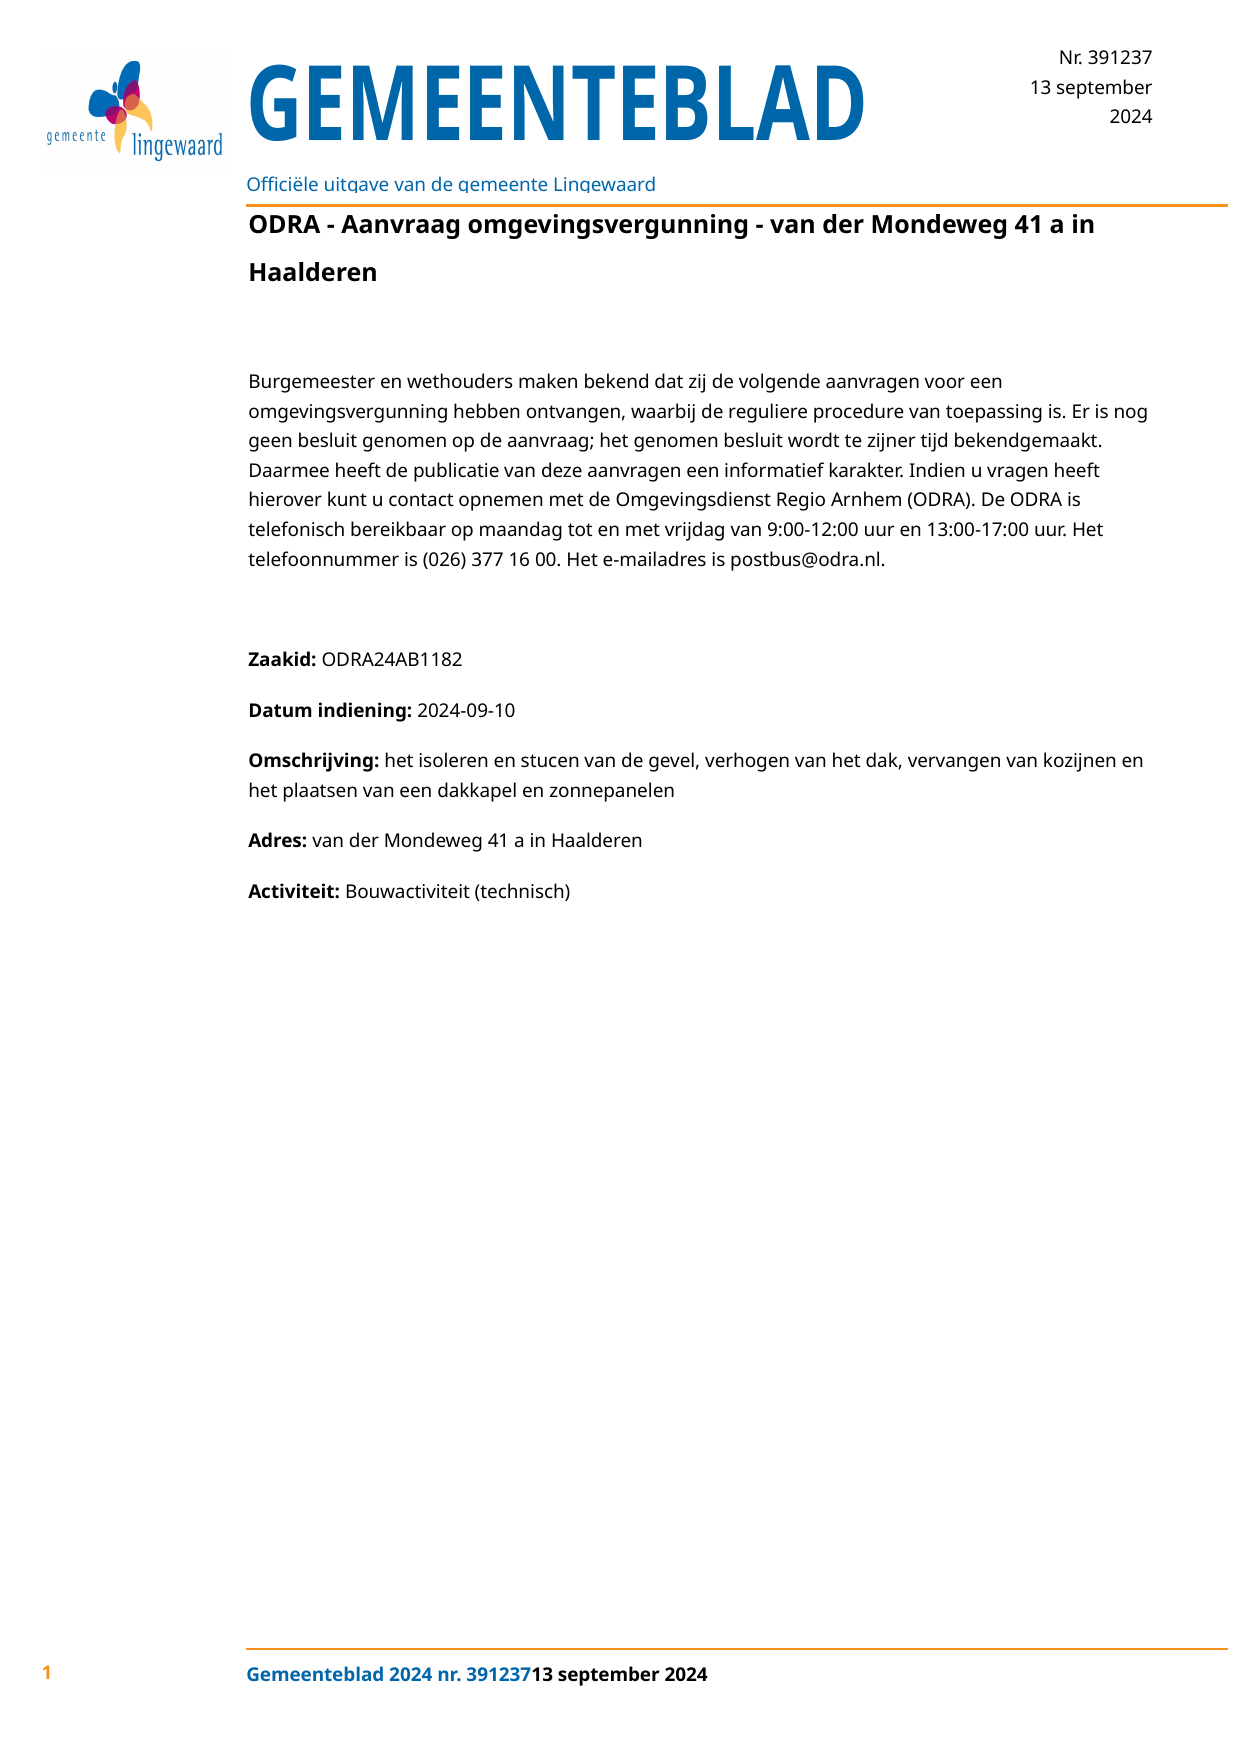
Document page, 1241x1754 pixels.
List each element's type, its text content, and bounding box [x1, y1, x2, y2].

text Burgemeester en wethouders maken bekend dat zij de volgende aanvragen voor een omgevingsvergunning hebben ontvangen, waarbij de reguliere procedure van toepassing is. Er is nog geen besluit genomen op de aanvraag; het genomen besluit wordt te zijner tijd bekendgemaakt. Daarmee heeft de publicatie van deze aanvragen een informatief karakter. Indien u vragen heeft hierover kunt u contact opnemen met de Omgevingsdienst Regio Arnhem (ODRA). De ODRA is telefonisch bereikbaar op maandag tot en met vrijdag van 9:00-12:00 uur en 13:00-17:00 uur. Het telefoonnummer is (026) 377 16 00. Het e-mailadres is postbus@odra.nl. [248, 368, 1152, 572]
text Omschrijving: het isoleren en stucen van de gevel, verhogen van het dak, vervangen van kozijnen en het plaatsen van een dakkapel en zonnepanelen [248, 747, 1152, 803]
text Zaakid: ODRA24AB1182 [248, 647, 1152, 672]
text ODRA - Aanvraag omgevingsvergunning - van der Mondeweg 41 a in Haalderen [248, 207, 1152, 288]
text Adres: van der Mondeweg 41 a in Haalderen [248, 827, 1152, 853]
text Datum indiening: 2024-09-10 [248, 697, 1152, 723]
picture [41, 47, 231, 172]
text Activiteit: Bouwactiviteit (technisch) [248, 878, 1152, 904]
